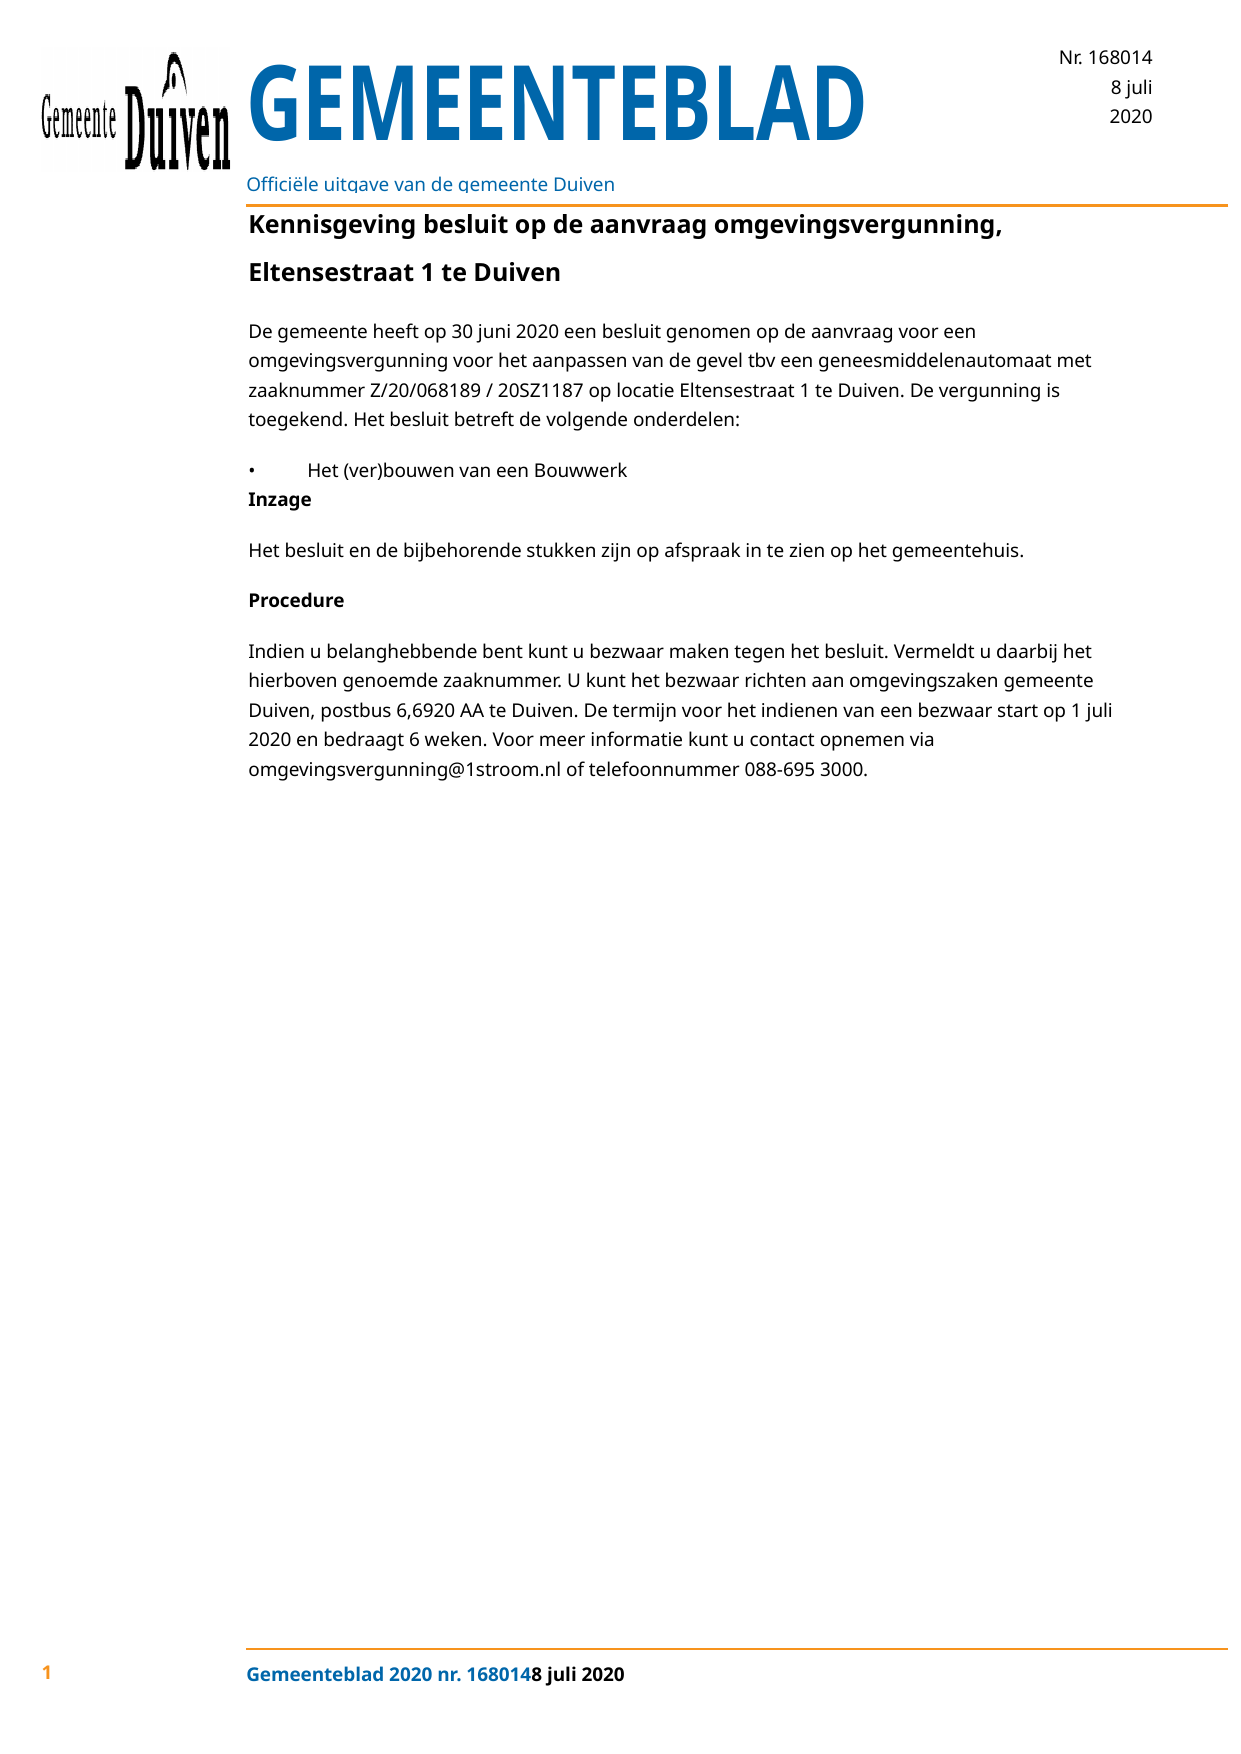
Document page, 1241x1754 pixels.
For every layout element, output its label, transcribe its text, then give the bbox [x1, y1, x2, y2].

text Het besluit en de bijbehorende stukken zijn op afspraak in te zien op het gemeentehuis. [248, 537, 1152, 563]
text Inzage [248, 487, 1152, 512]
text Procedure [248, 587, 1152, 613]
list Het (ver)bouwen van een Bouwwerk [248, 457, 1152, 483]
text Indien u belanghebbende bent kunt u bezwaar maken tegen het besluit. Vermeldt u daarbij het hierboven genoemde zaaknummer. U kunt het bezwaar richten aan omgevingszaken gemeente Duiven, postbus 6,6920 AA te Duiven. De termijn voor het indienen van een bezwaar start op 1 juli 2020 en bedraagt 6 weken. Voor meer informatie kunt u contact opnemen via omgevingsvergunning@1stroom.nl of telefoonnummer 088-695 3000. [248, 638, 1152, 782]
text De gemeente heeft op 30 juni 2020 een besluit genomen op de aanvraag voor een omgevingsvergunning voor het aanpassen van de gevel tbv een geneesmiddelenautomaat met zaaknummer Z/20/068189 / 20SZ1187 op locatie Eltensestraat 1 te Duiven. De vergunning is toegekend. Het besluit betreft de volgende onderdelen: [248, 318, 1152, 432]
text Kennisgeving besluit op de aanvraag omgevingsvergunning, Eltensestraat 1 te Duiven [248, 207, 1152, 288]
picture [41, 47, 231, 172]
